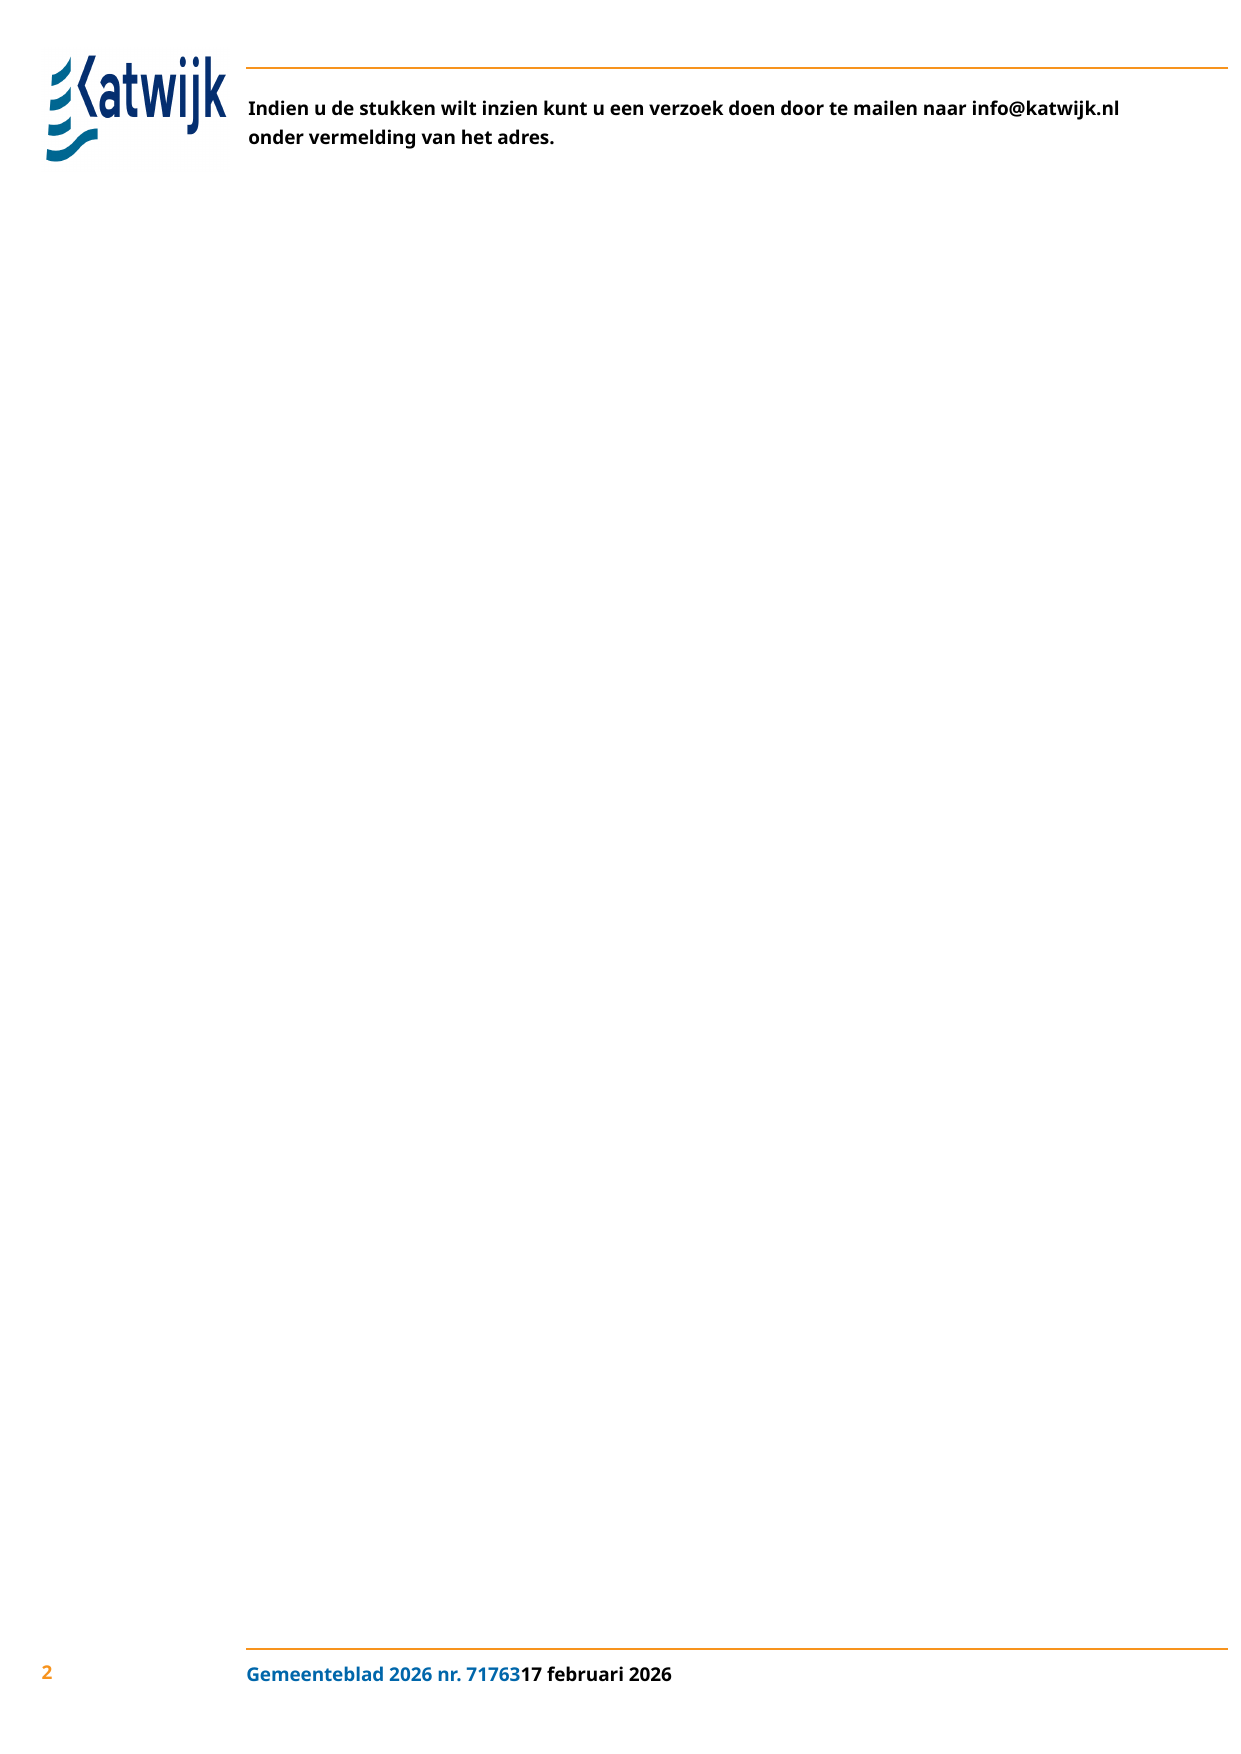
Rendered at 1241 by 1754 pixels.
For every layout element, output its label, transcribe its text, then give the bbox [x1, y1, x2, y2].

picture [41, 47, 231, 172]
text Indien u de stukken wilt inzien kunt u een verzoek doen door te mailen naar info@katwijk.nl onder vermelding van het adres. [248, 95, 1152, 150]
